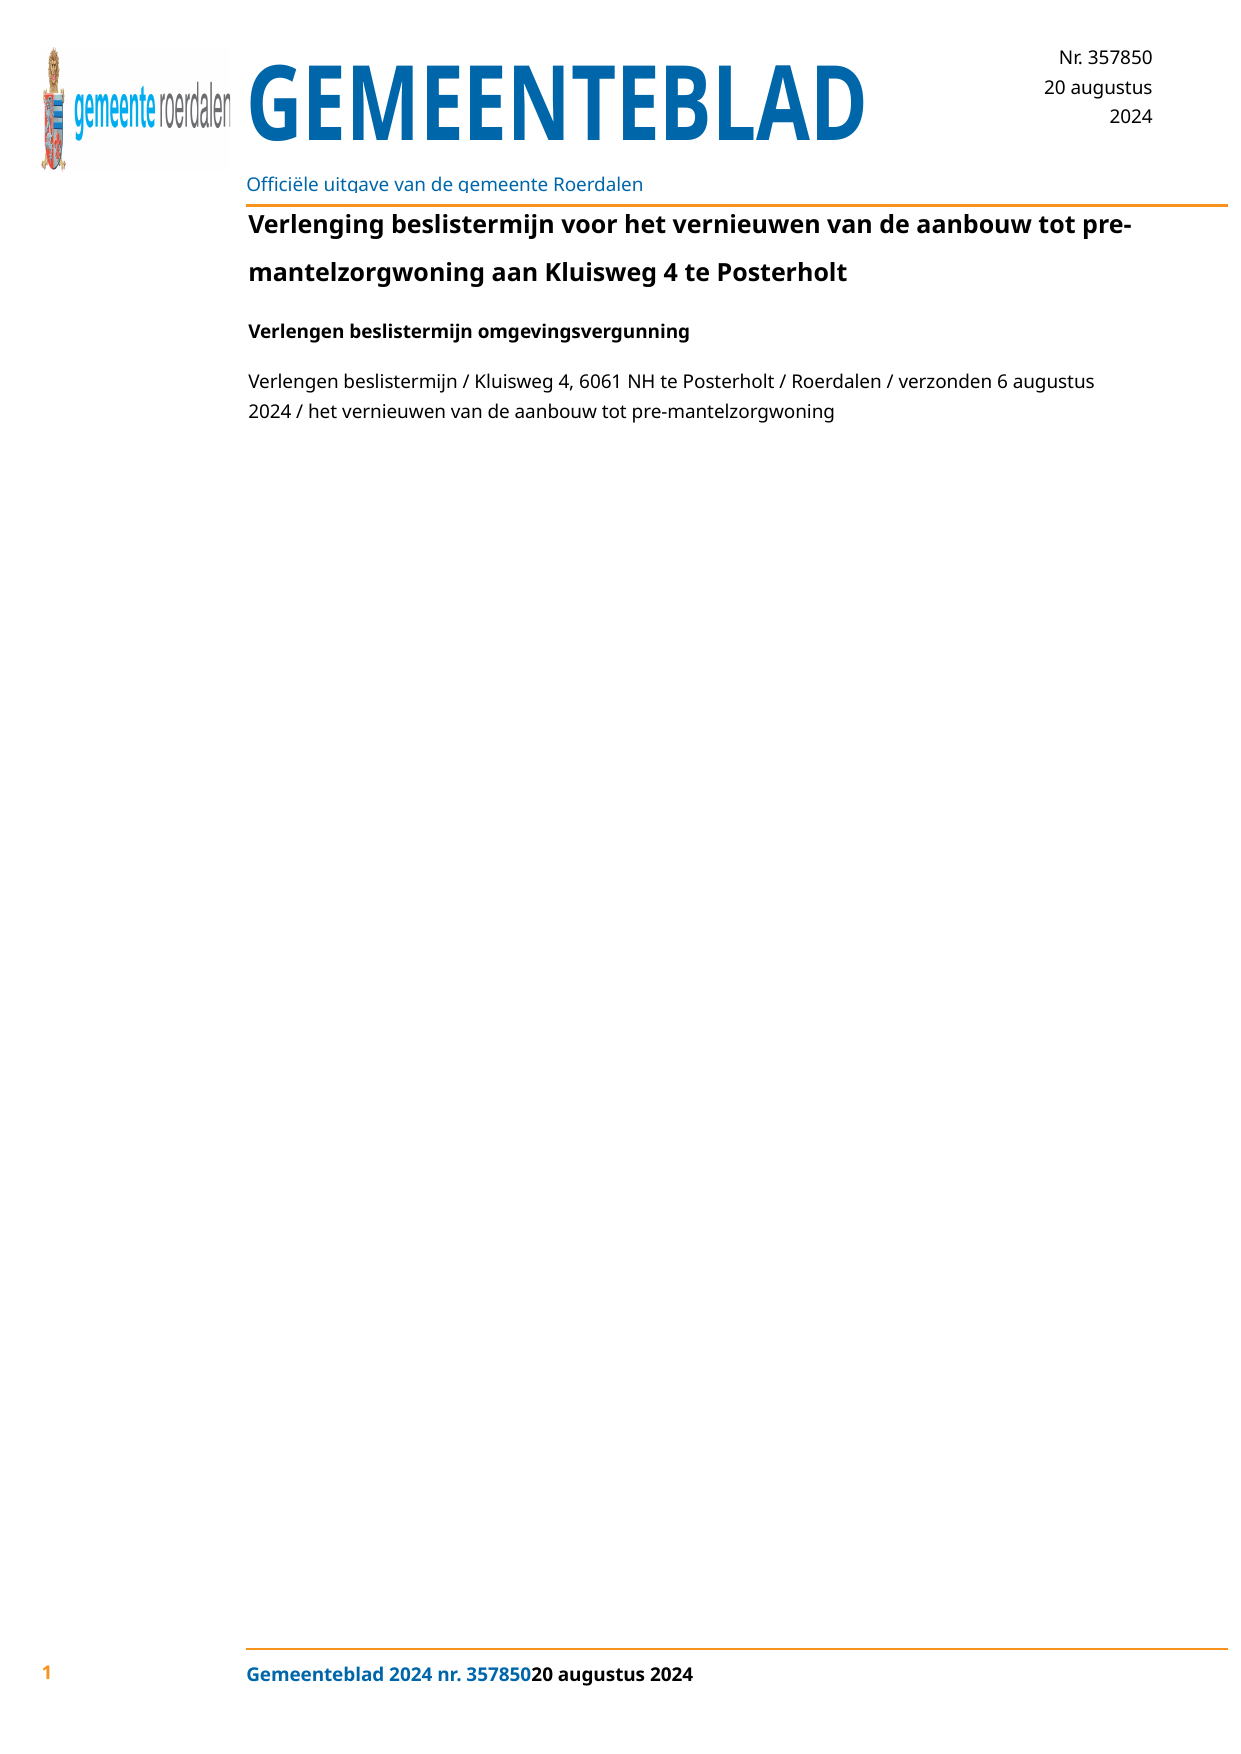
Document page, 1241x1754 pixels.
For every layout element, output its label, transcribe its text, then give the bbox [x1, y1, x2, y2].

text Verlengen beslistermijn / Kluisweg 4, 6061 NH te Posterholt / Roerdalen / verzonden 6 augustus 2024 / het vernieuwen van de aanbouw tot pre-mantelzorgwoning [248, 368, 1152, 424]
picture [41, 47, 231, 172]
text Verlenging beslistermijn voor het vernieuwen van de aanbouw tot pre-mantelzorgwoning aan Kluisweg 4 te Posterholt [248, 207, 1152, 288]
text Verlengen beslistermijn omgevingsvergunning [248, 318, 1152, 344]
